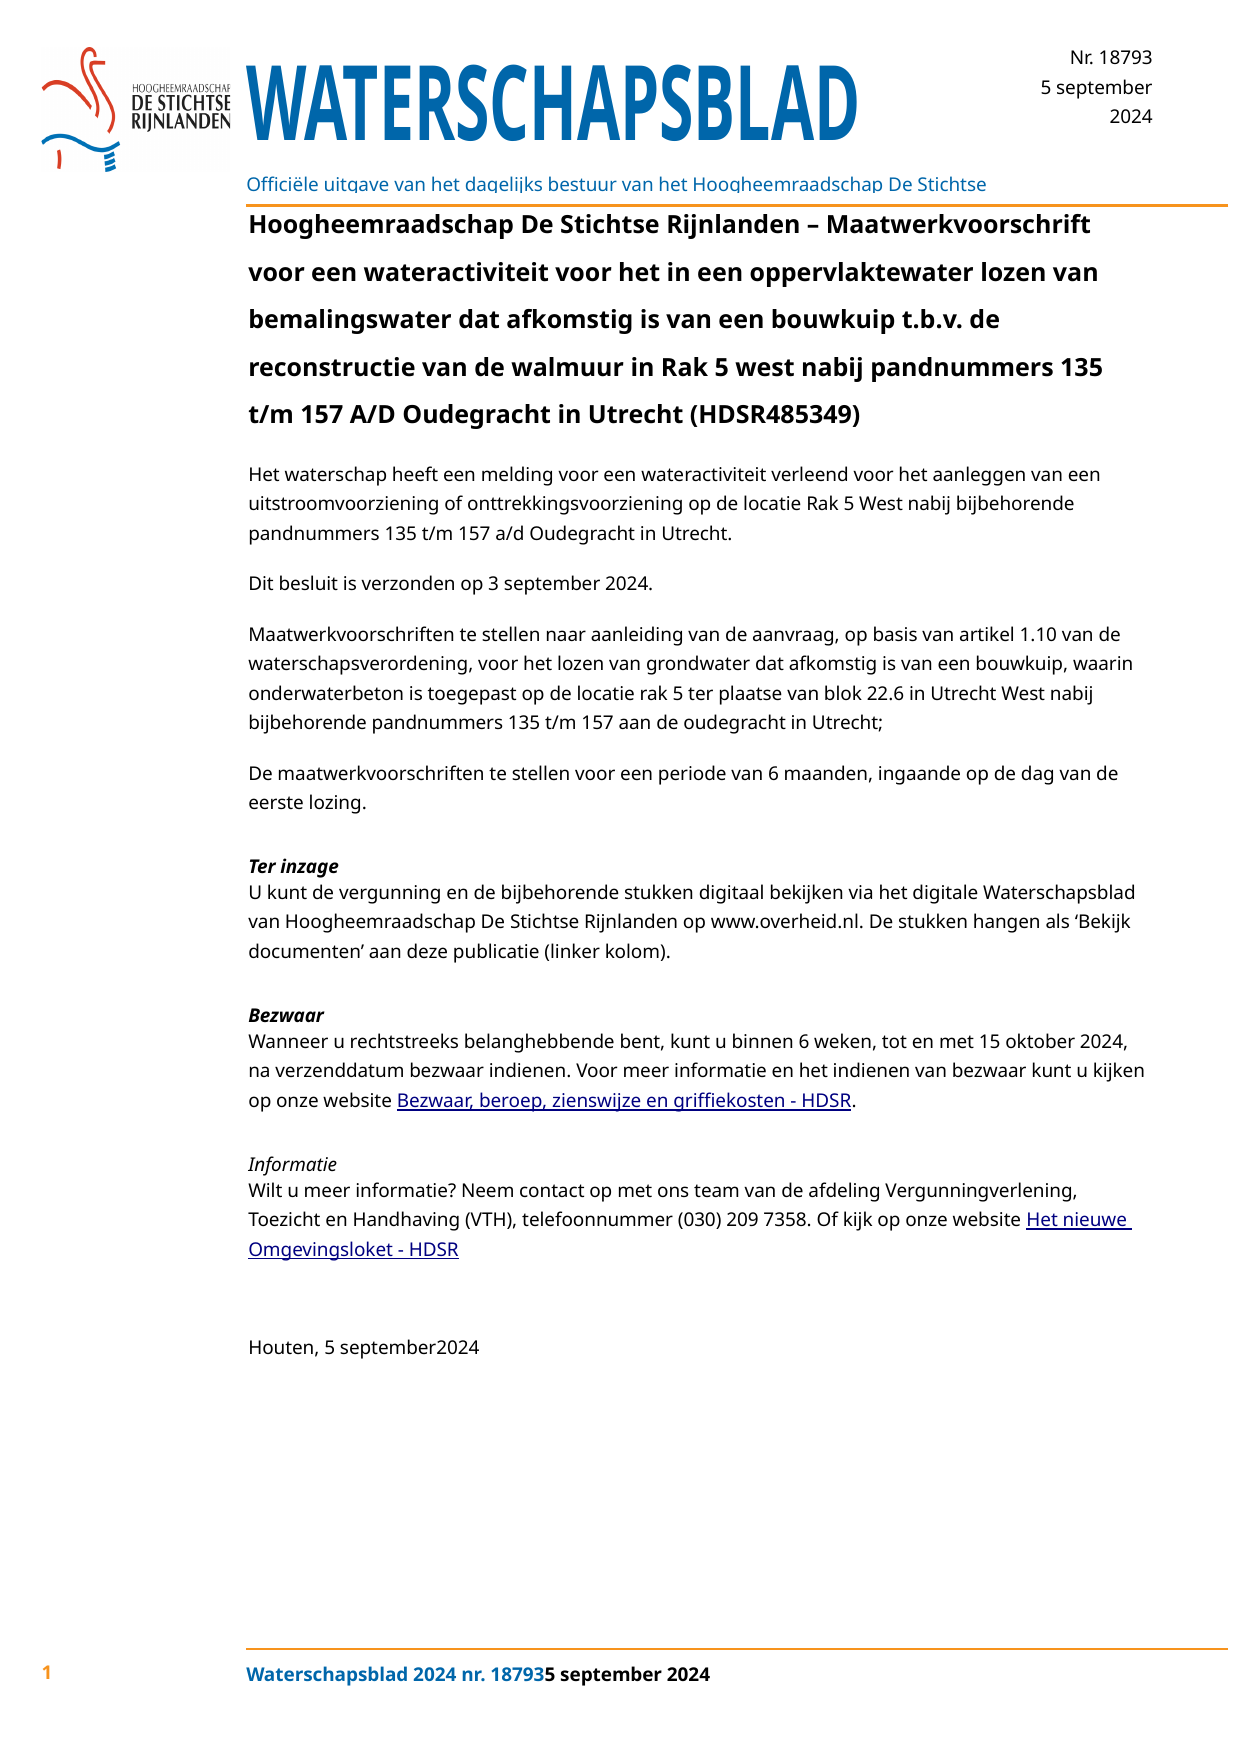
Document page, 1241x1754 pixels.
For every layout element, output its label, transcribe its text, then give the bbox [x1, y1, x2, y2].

text Het waterschap heeft een melding voor een wateractiviteit verleend voor het aanleggen van een uitstroomvoorziening of onttrekkingsvoorziening op de locatie Rak 5 West nabij bijbehorende pandnummers 135 t/m 157 a/d Oudegracht in Utrecht. [248, 461, 1152, 546]
text Ter inzage [248, 853, 1152, 879]
text Wanneer u rechtstreeks belanghebbende bent, kunt u binnen 6 weken, tot en met 15 oktober 2024, na verzenddatum bezwaar indienen. Voor meer informatie en het indienen van bezwaar kunt u kijken op onze website Bezwaar, beroep, zienswijze en griffiekosten - HDSR. [248, 1028, 1152, 1113]
text Hoogheemraadschap De Stichtse Rijnlanden – Maatwerkvoorschrift voor een wateractiviteit voor het in een oppervlaktewater lozen van bemalingswater dat afkomstig is van een bouwkuip t.b.v. de reconstructie van de walmuur in Rak 5 west nabij pandnummers 135 t/m 157 A/D Oudegracht in Utrecht (HDSR485349) [248, 207, 1152, 431]
text Informatie [248, 1151, 1152, 1177]
text Houten, 5 september2024 [248, 1334, 1152, 1360]
text Wilt u meer informatie? Neem contact op met ons team van de afdeling Vergunningverlening, Toezicht en Handhaving (VTH), telefoonnummer (030) 209 7358. Of kijk op onze website Het nieuwe Omgevingsloket - HDSR [248, 1177, 1152, 1262]
text Bezwaar [248, 1002, 1152, 1028]
picture [41, 47, 231, 172]
text De maatwerkvoorschriften te stellen voor een periode van 6 maanden, ingaande op de dag van de eerste lozing. [248, 760, 1152, 815]
text Maatwerkvoorschriften te stellen naar aanleiding van de aanvraag, op basis van artikel 1.10 van de waterschapsverordening, voor het lozen van grondwater dat afkomstig is van een bouwkuip, waarin onderwaterbeton is toegepast op de locatie rak 5 ter plaatse van blok 22.6 in Utrecht West nabij bijbehorende pandnummers 135 t/m 157 aan de oudegracht in Utrecht; [248, 621, 1152, 735]
text Dit besluit is verzonden op 3 september 2024. [248, 570, 1152, 596]
text U kunt de vergunning en de bijbehorende stukken digitaal bekijken via het digitale Waterschapsblad van Hoogheemraadschap De Stichtse Rijnlanden op www.overheid.nl. De stukken hangen als ‘Bekijk documenten’ aan deze publicatie (linker kolom). [248, 879, 1152, 964]
